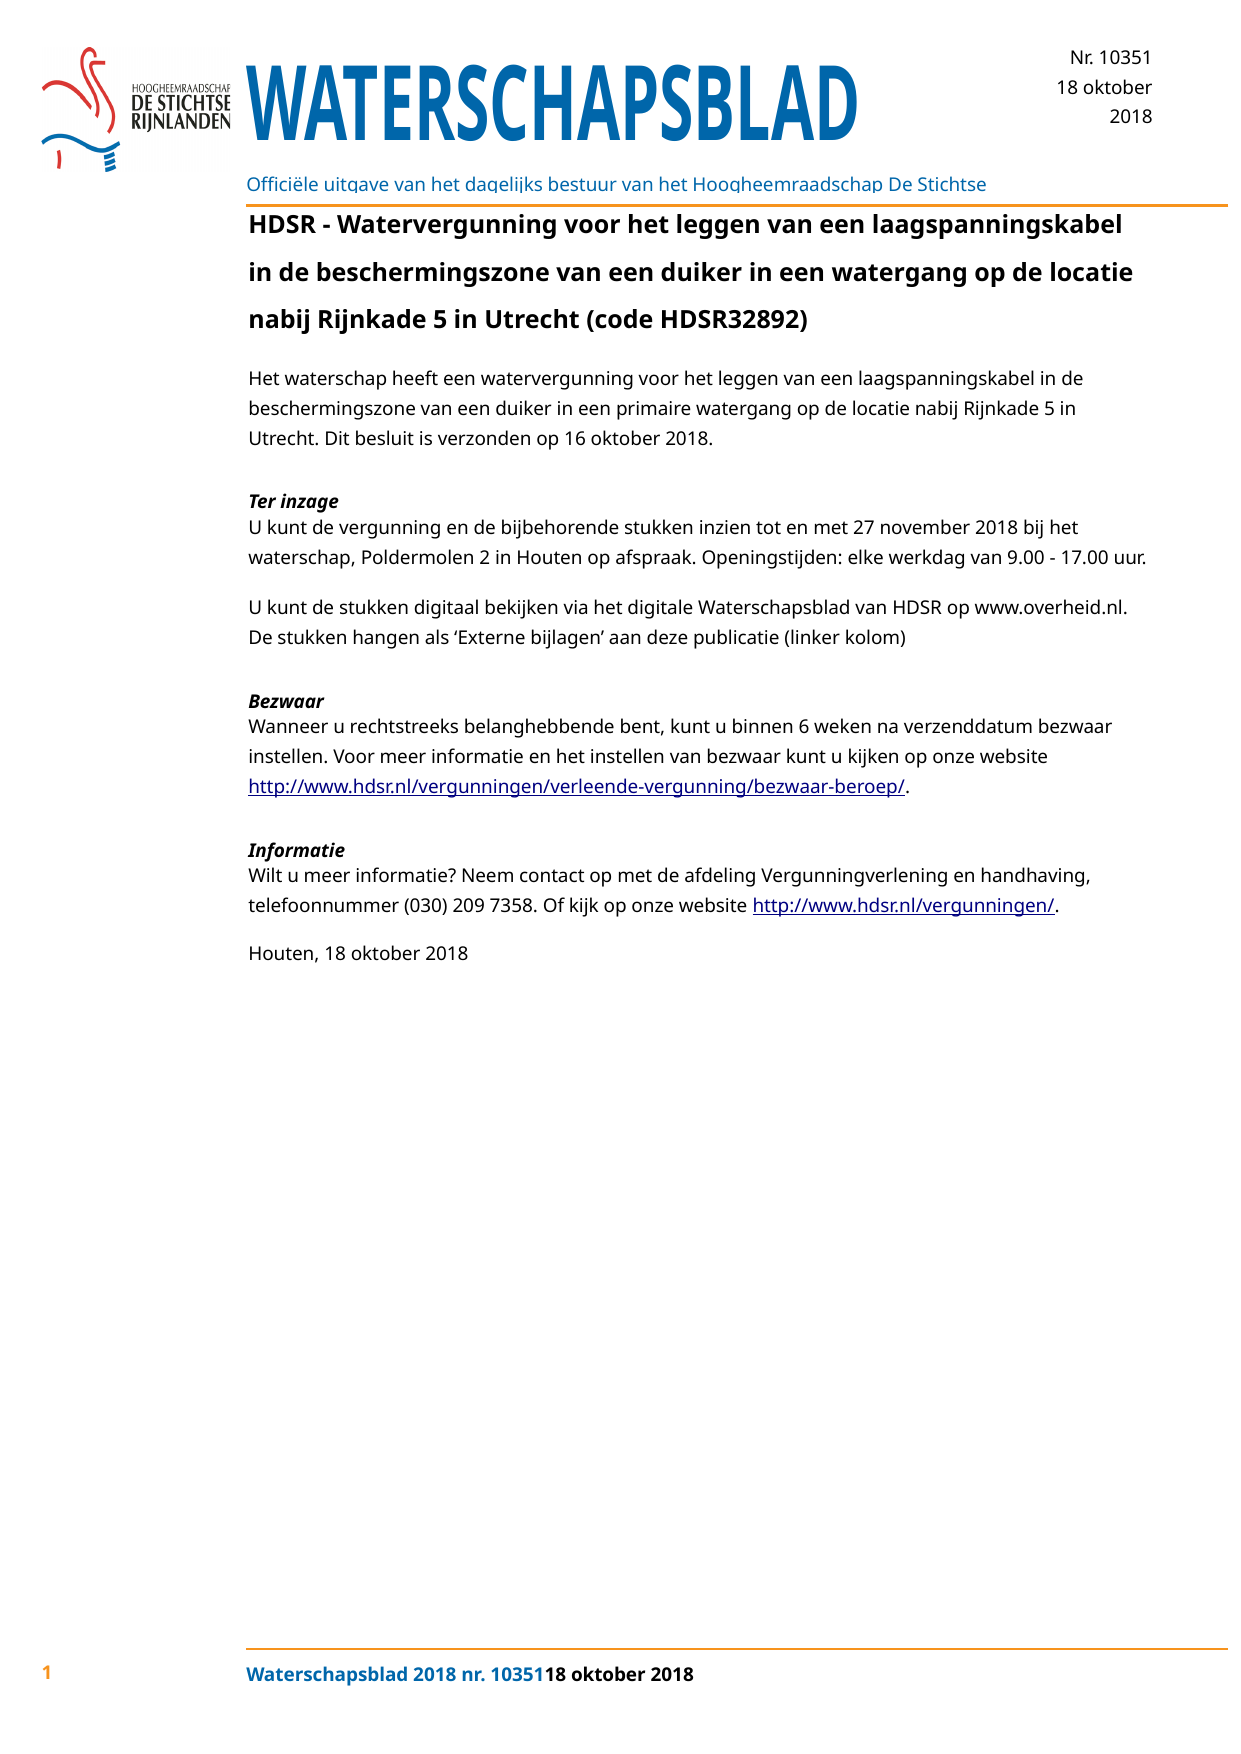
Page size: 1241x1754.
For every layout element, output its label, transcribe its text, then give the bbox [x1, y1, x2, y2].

text U kunt de vergunning en de bijbehorende stukken inzien tot en met 27 november 2018 bij het waterschap, Poldermolen 2 in Houten op afspraak. Openingstijden: elke werkdag van 9.00 - 17.00 uur. [248, 514, 1152, 570]
text HDSR - Watervergunning voor het leggen van een laagspanningskabel in de beschermingszone van een duiker in een watergang op de locatie nabij Rijnkade 5 in Utrecht (code HDSR32892) [248, 207, 1152, 336]
text Houten, 18 oktober 2018 [248, 940, 1152, 966]
text Wilt u meer informatie? Neem contact op met de afdeling Vergunningverlening en handhaving, telefoonnummer (030) 209 7358. Of kijk op onze website http://www.hdsr.nl/vergunningen/. [248, 862, 1152, 918]
text Informatie [248, 837, 1152, 862]
text Het waterschap heeft een watervergunning voor het leggen van een laagspanningskabel in de beschermingszone van een duiker in een primaire watergang op de locatie nabij Rijnkade 5 in Utrecht. Dit besluit is verzonden op 16 oktober 2018. [248, 366, 1152, 450]
picture [41, 47, 231, 172]
text Wanneer u rechtstreeks belanghebbende bent, kunt u binnen 6 weken na verzenddatum bezwaar instellen. Voor meer informatie en het instellen van bezwaar kunt u kijken op onze website http://www.hdsr.nl/vergunningen/verleende-vergunning/bezwaar-beroep/. [248, 714, 1152, 798]
text Ter inzage [248, 489, 1152, 514]
text Bezwaar [248, 688, 1152, 714]
text U kunt de stukken digitaal bekijken via het digitale Waterschapsblad van HDSR op www.overheid.nl. De stukken hangen als ‘Externe bijlagen’ aan deze publicatie (linker kolom) [248, 594, 1152, 650]
